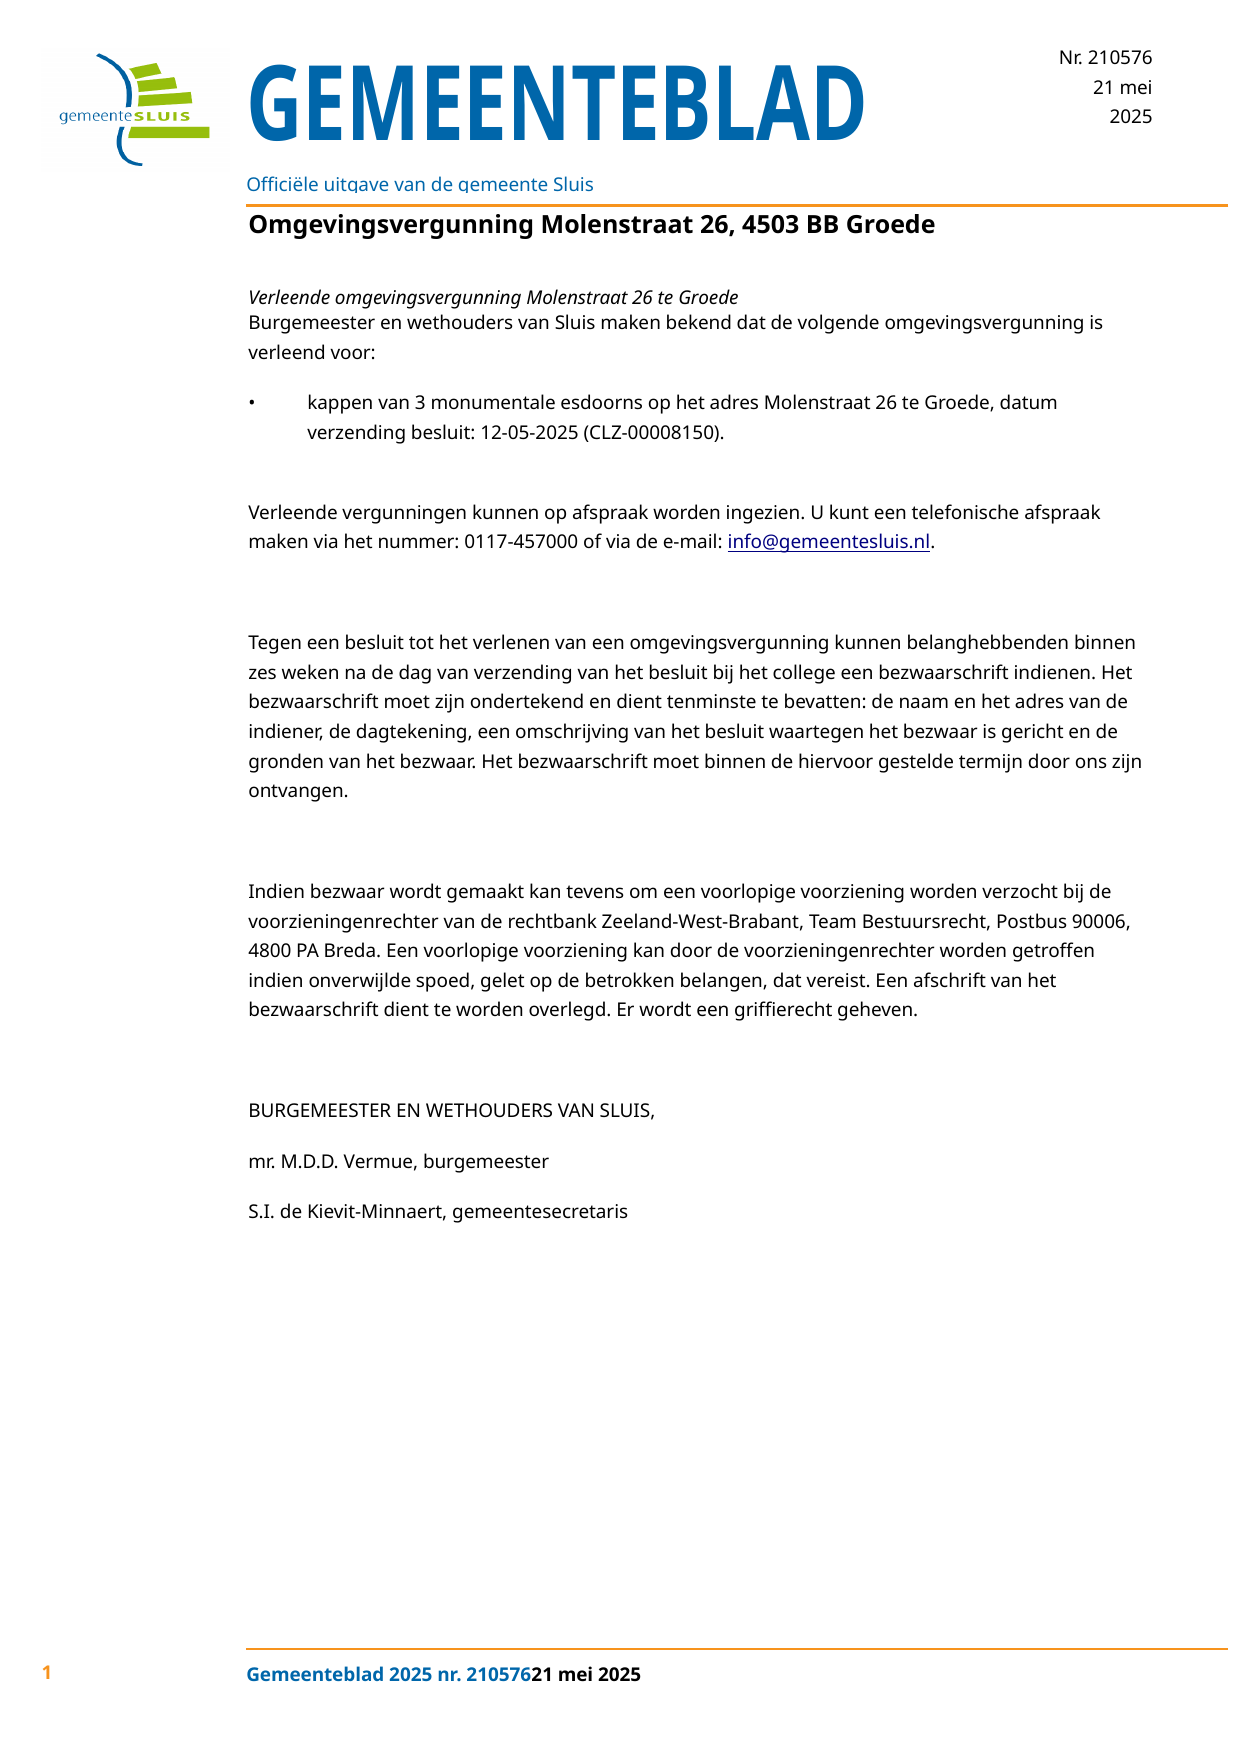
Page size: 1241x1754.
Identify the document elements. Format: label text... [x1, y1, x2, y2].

picture [41, 47, 231, 172]
text Burgemeester en wethouders van Sluis maken bekend dat de volgende omgevingsvergunning is verleend voor: [248, 309, 1152, 365]
text Indien bezwaar wordt gemaakt kan tevens om een voorlopige voorziening worden verzocht bij de voorzieningenrechter van de rechtbank Zeeland-West-Brabant, Team Bestuursrecht, Postbus 90006, 4800 PA Breda. Een voorlopige voorziening kan door de voorzieningenrechter worden getroffen indien onverwijlde spoed, gelet op de betrokken belangen, dat vereist. Een afschrift van het bezwaarschrift dient te worden overlegd. Er wordt een griffierecht geheven. [248, 878, 1152, 1022]
text Omgevingsvergunning Molenstraat 26, 4503 BB Groede [248, 207, 1152, 241]
text BURGEMEESTER EN WETHOUDERS VAN SLUIS, [248, 1097, 1152, 1123]
text S.I. de Kievit-Minnaert, gemeentesecretaris [248, 1198, 1152, 1224]
list kappen van 3 monumentale esdoorns op het adres Molenstraat 26 te Groede, datum verzending besluit: 12-05-2025 (CLZ-00008150). [248, 389, 1152, 445]
text Verleende omgevingsvergunning Molenstraat 26 te Groede [248, 284, 1152, 309]
text Tegen een besluit tot het verlenen van een omgevingsvergunning kunnen belanghebbenden binnen zes weken na de dag van verzending van het besluit bij het college een bezwaarschrift indienen. Het bezwaarschrift moet zijn ondertekend en dient tenminste te bevatten: de naam en het adres van de indiener, de dagtekening, een omschrijving van het besluit waartegen het bezwaar is gericht en de gronden van het bezwaar. Het bezwaarschrift moet binnen de hiervoor gestelde termijn door ons zijn ontvangen. [248, 629, 1152, 803]
text Verleende vergunningen kunnen op afspraak worden ingezien. U kunt een telefonische afspraak maken via het nummer: 0117-457000 of via de e-mail: info@gemeentesluis.nl. [248, 499, 1152, 554]
text mr. M.D.D. Vermue, burgemeester [248, 1148, 1152, 1174]
